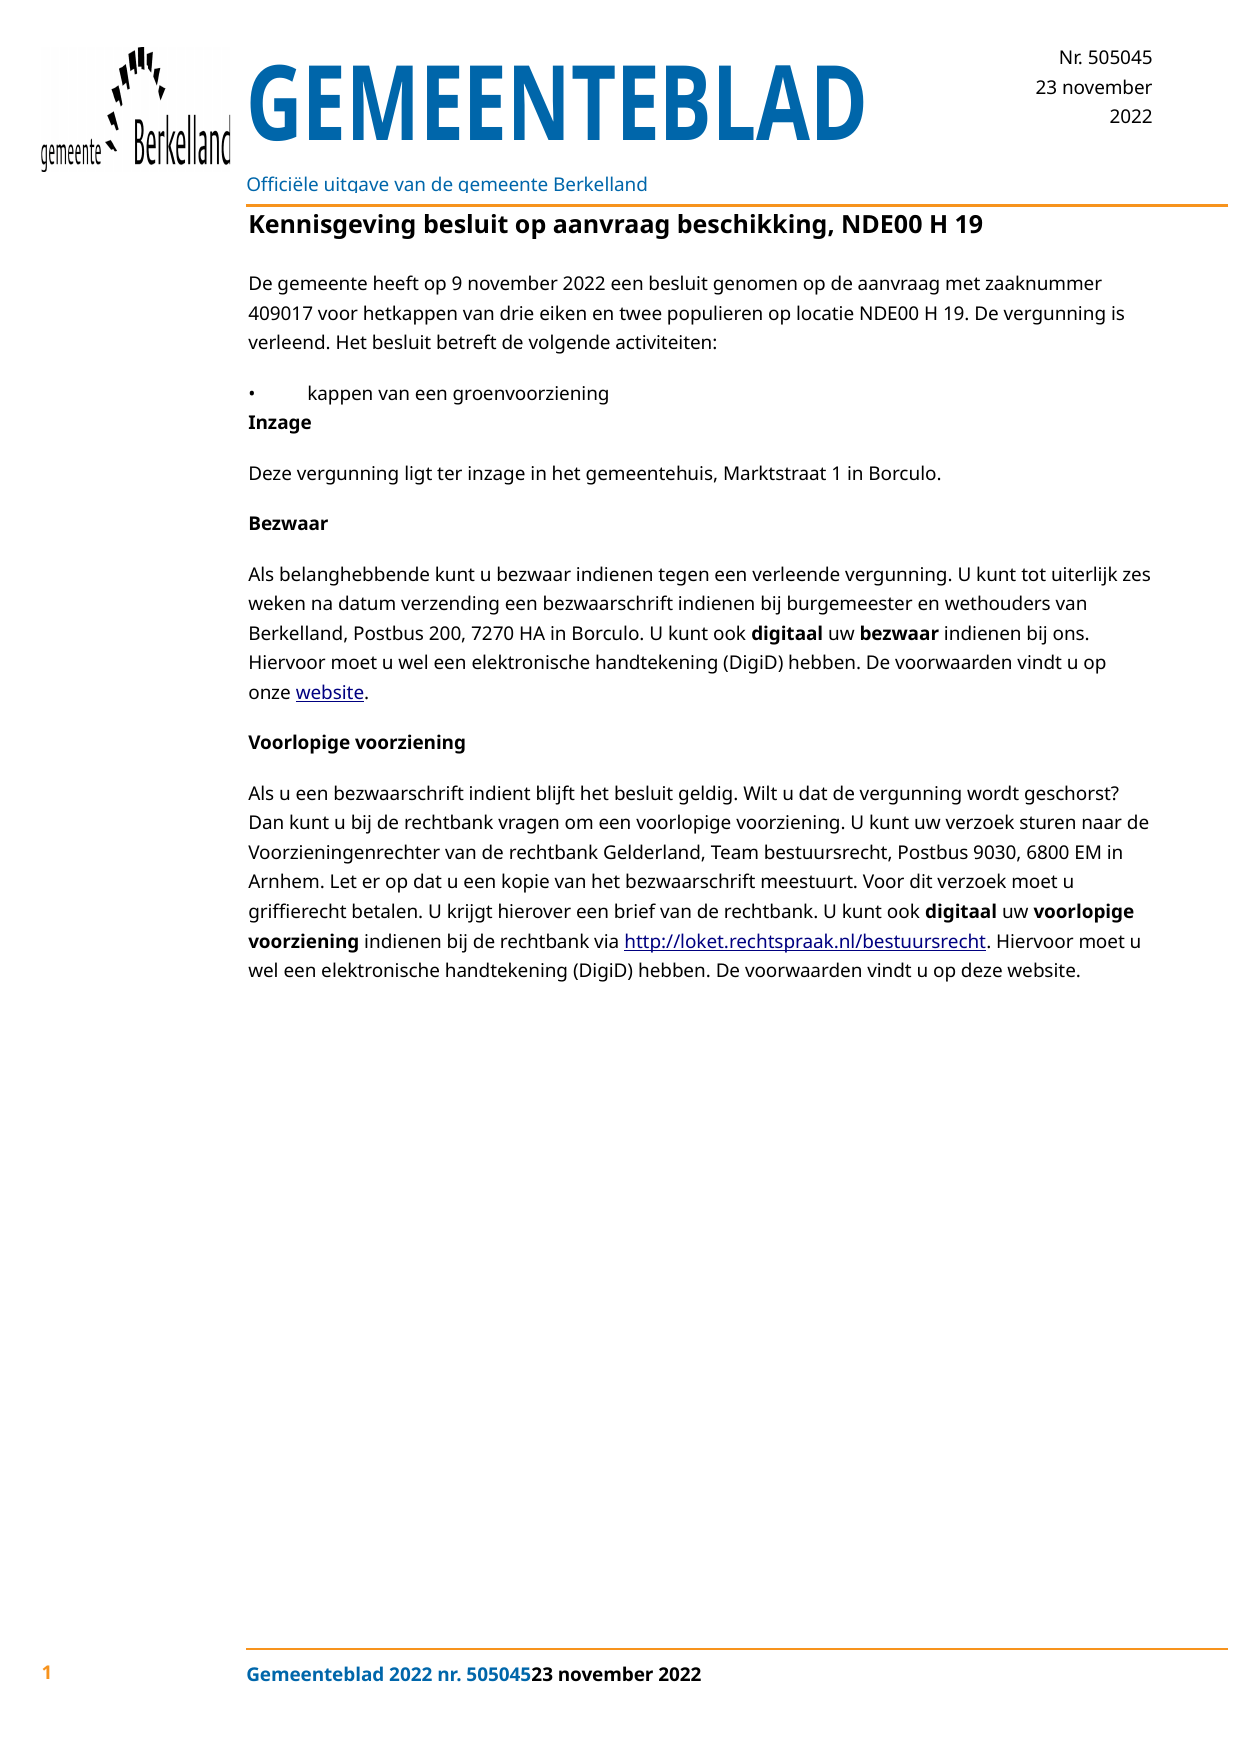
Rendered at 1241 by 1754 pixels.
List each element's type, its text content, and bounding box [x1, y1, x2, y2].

text Als belanghebbende kunt u bezwaar indienen tegen een verleende vergunning. U kunt tot uiterlijk zes weken na datum verzending een bezwaarschrift indienen bij burgemeester en wethouders van Berkelland, Postbus 200, 7270 HA in Borculo. U kunt ook digitaal uw bezwaar indienen bij ons. Hiervoor moet u wel een elektronische handtekening (DigiD) hebben. De voorwaarden vindt u op onze website. [248, 561, 1152, 705]
text De gemeente heeft op 9 november 2022 een besluit genomen op de aanvraag met zaaknummer 409017 voor hetkappen van drie eiken en twee populieren op locatie NDE00 H 19. De vergunning is verleend. Het besluit betreft de volgende activiteiten: [248, 270, 1152, 355]
picture [41, 47, 231, 172]
text Inzage [248, 409, 1152, 435]
list kappen van een groenvoorziening [248, 380, 1152, 406]
text Voorlopige voorziening [248, 729, 1152, 755]
text Deze vergunning ligt ter inzage in het gemeentehuis, Marktstraat 1 in Borculo. [248, 460, 1152, 486]
text Bezwaar [248, 510, 1152, 536]
text Als u een bezwaarschrift indient blijft het besluit geldig. Wilt u dat de vergunning wordt geschorst? Dan kunt u bij de rechtbank vragen om een voorlopige voorziening. U kunt uw verzoek sturen naar de Voorzieningenrechter van de rechtbank Gelderland, Team bestuursrecht, Postbus 9030, 6800 EM in Arnhem. Let er op dat u een kopie van het bezwaarschrift meestuurt. Voor dit verzoek moet u griffierecht betalen. U krijgt hierover een brief van de rechtbank. U kunt ook digitaal uw voorlopige voorziening indienen bij de rechtbank via http://loket.rechtspraak.nl/bestuursrecht. Hiervoor moet u wel een elektronische handtekening (DigiD) hebben. De voorwaarden vindt u op deze website. [248, 780, 1152, 983]
text Kennisgeving besluit op aanvraag beschikking, NDE00 H 19 [248, 207, 1152, 241]
